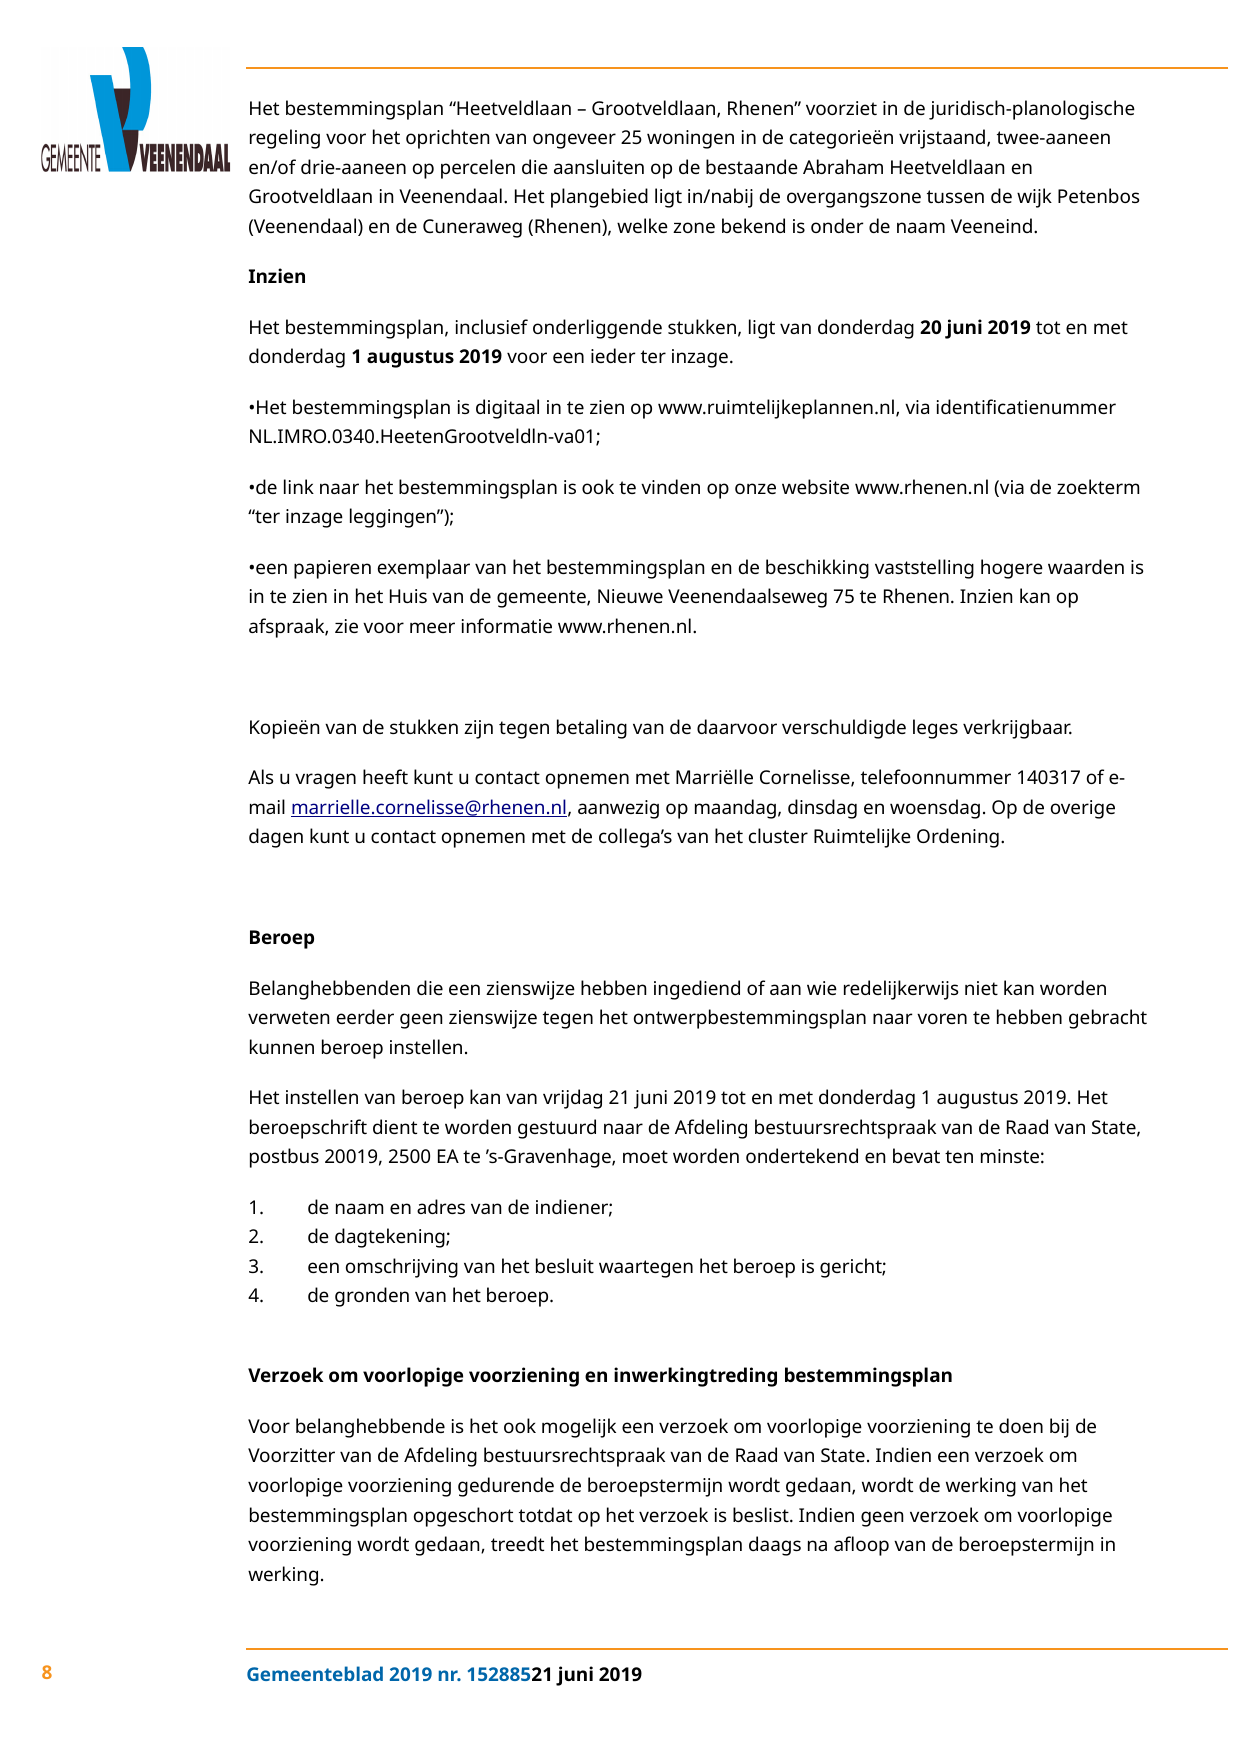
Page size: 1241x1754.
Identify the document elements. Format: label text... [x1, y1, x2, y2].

list de dagtekening; [248, 1223, 1152, 1249]
text Verzoek om voorlopige voorziening en inwerkingtreding bestemmingsplan [248, 1363, 1152, 1388]
list de gronden van het beroep. [248, 1283, 1152, 1308]
text Belanghebbenden die een zienswijze hebben ingediend of aan wie redelijkerwijs niet kan worden verweten eerder geen zienswijze tegen het ontwerpbestemmingsplan naar voren te hebben gebracht kunnen beroep instellen. [248, 975, 1152, 1060]
text Inzien [248, 263, 1152, 289]
picture [123, 47, 231, 172]
text Als u vragen heeft kunt u contact opnemen met Marriëlle Cornelisse, telefoonnummer 140317 of e-mail marrielle.cornelisse@rhenen.nl, aanwezig op maandag, dinsdag en woensdag. Op de overige dagen kunt u contact opnemen met de collega’s van het cluster Ruimtelijke Ordening. [248, 764, 1152, 849]
text Beroep [248, 924, 1152, 950]
text Kopieën van de stukken zijn tegen betaling van de daarvoor verschuldigde leges verkrijgbaar. [248, 714, 1152, 740]
text •de link naar het bestemmingsplan is ook te vinden op onze website www.rhenen.nl (via de zoekterm “ter inzage leggingen”); [248, 474, 1152, 529]
text Het bestemmingsplan, inclusief onderliggende stukken, ligt van donderdag 20 juni 2019 tot en met donderdag 1 augustus 2019 voor een ieder ter inzage. [248, 314, 1152, 369]
list de naam en adres van de indiener; [248, 1194, 1152, 1220]
picture [41, 47, 130, 172]
text Het bestemmingsplan “Heetveldlaan – Grootveldlaan, Rhenen” voorziet in de juridisch-planologische regeling voor het oprichten van ongeveer 25 woningen in de categorieën vrijstaand, twee-aaneen en/of drie-aaneen op percelen die aansluiten op de bestaande Abraham Heetveldlaan en Grootveldlaan in Veenendaal. Het plangebied ligt in/nabij de overgangszone tussen de wijk Petenbos (Veenendaal) en de Cuneraweg (Rhenen), welke zone bekend is onder de naam Veeneind. [248, 95, 1152, 239]
text •Het bestemmingsplan is digitaal in te zien op www.ruimtelijkeplannen.nl, via identificatienummer NL.IMRO.0340.HeetenGrootveldln-va01; [248, 394, 1152, 449]
text •een papieren exemplaar van het bestemmingsplan en de beschikking vaststelling hogere waarden is in te zien in het Huis van de gemeente, Nieuwe Veenendaalseweg 75 te Rhenen. Inzien kan op afspraak, zie voor meer informatie www.rhenen.nl. [248, 554, 1152, 639]
text Voor belanghebbende is het ook mogelijk een verzoek om voorlopige voorziening te doen bij de Voorzitter van de Afdeling bestuursrechtspraak van de Raad van State. Indien een verzoek om voorlopige voorziening gedurende de beroepstermijn wordt gedaan, wordt de werking van het bestemmingsplan opgeschort totdat op het verzoek is beslist. Indien geen verzoek om voorlopige voorziening wordt gedaan, treedt het bestemmingsplan daags na afloop van de beroepstermijn in werking. [248, 1413, 1152, 1587]
text Het instellen van beroep kan van vrijdag 21 juni 2019 tot en met donderdag 1 augustus 2019. Het beroepschrift dient te worden gestuurd naar de Afdeling bestuursrechtspraak van de Raad van State, postbus 20019, 2500 EA te ’s-Gravenhage, moet worden ondertekend en bevat ten minste: [248, 1084, 1152, 1169]
list een omschrijving van het besluit waartegen het beroep is gericht; [248, 1253, 1152, 1279]
